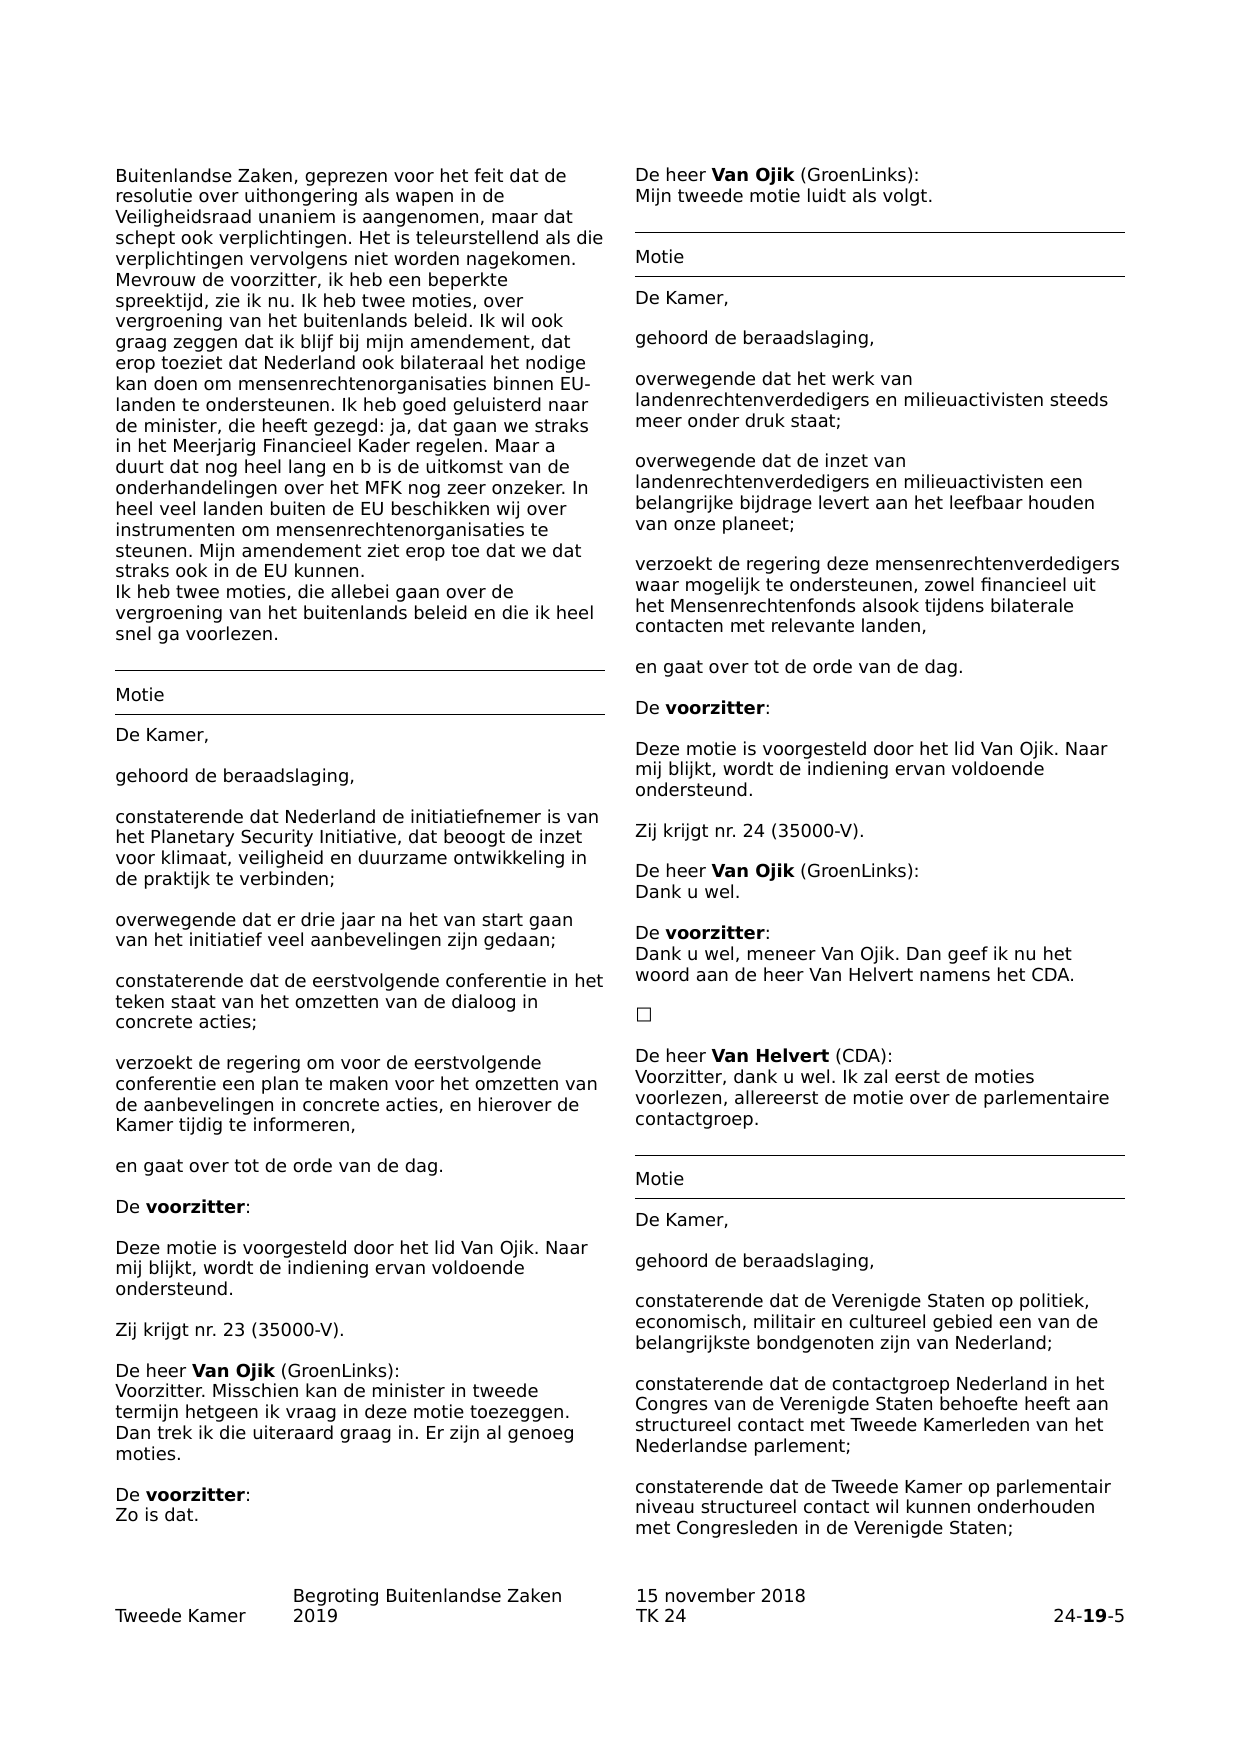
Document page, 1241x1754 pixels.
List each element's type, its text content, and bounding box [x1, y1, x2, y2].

text Dank u wel, meneer Van Ojik. Dan geef ik nu het woord aan de heer Van Helvert namens het CDA. [635, 944, 1125, 985]
text constaterende dat de contactgroep Nederland in het Congres van de Verenigde Staten behoefte heeft aan structureel contact met Tweede Kamerleden van het Nederlandse parlement; [635, 1373, 1125, 1456]
text verzoekt de regering deze mensenrechtenverdedigers waar mogelijk te ondersteunen, zowel financieel uit het Mensenrechtenfonds alsook tijdens bilaterale contacten met relevante landen, [635, 554, 1125, 637]
text constaterende dat de Tweede Kamer op parlementair niveau structureel contact wil kunnen onderhouden met Congresleden in de Verenigde Staten; [635, 1476, 1125, 1539]
text De voorzitter: [635, 698, 1125, 718]
text gehoord de beraadslaging, [115, 766, 605, 787]
text gehoord de beraadslaging, [635, 1251, 1125, 1271]
text Voorzitter. Misschien kan de minister in tweede termijn hetgeen ik vraag in deze motie toezeggen. Dan trek ik die uiteraard graag in. Er zijn al genoeg moties. [115, 1381, 605, 1464]
text De voorzitter: [115, 1197, 605, 1217]
text De Kamer, [635, 287, 1125, 308]
text ⬜ [635, 1005, 1125, 1026]
text Ik heb twee moties, die allebei gaan over de vergroening van het buitenlands beleid en die ik heel snel ga voorlezen. [115, 582, 605, 644]
text Mevrouw de voorzitter, ik heb een beperkte spreektijd, zie ik nu. Ik heb twee moties, over vergroening van het buitenlands beleid. Ik wil ook graag zeggen dat ik blijf bij mijn amendement, dat erop toeziet dat Nederland ook bilateraal het nodige kan doen om mensenrechtenorganisaties binnen EU-landen te ondersteunen. Ik heb goed geluisterd naar de minister, die heeft gezegd: ja, dat gaan we straks in het Meerjarig Financieel Kader regelen. Maar a duurt dat nog heel lang en b is de uitkomst van de onderhandelingen over het MFK nog zeer onzeker. In heel veel landen buiten de EU beschikken wij over instrumenten om mensenrechtenorganisaties te steunen. Mijn amendement ziet erop toe dat we dat straks ook in de EU kunnen. [115, 269, 605, 582]
text Motie [635, 1169, 1125, 1190]
text Deze motie is voorgesteld door het lid Van Ojik. Naar mij blijkt, wordt de indiening ervan voldoende ondersteund. [115, 1237, 605, 1300]
text De heer Van Ojik (GroenLinks): [635, 165, 1125, 186]
text De heer Van Ojik (GroenLinks): [635, 861, 1125, 882]
text De voorzitter: [635, 923, 1125, 944]
text Motie [635, 247, 1125, 267]
text constaterende dat Nederland de initiatiefnemer is van het Planetary Security Initiative, dat beoogt de inzet voor klimaat, veiligheid en duurzame ontwikkeling in de praktijk te verbinden; [115, 807, 605, 889]
text constaterende dat de Verenigde Staten op politiek, economisch, militair en cultureel gebied een van de belangrijkste bondgenoten zijn van Nederland; [635, 1291, 1125, 1353]
text Dank u wel. [635, 882, 1125, 903]
text De Kamer, [115, 725, 605, 746]
text overwegende dat de inzet van landenrechtenverdedigers en milieuactivisten een belangrijke bijdrage levert aan het leefbaar houden van onze planeet; [635, 451, 1125, 534]
text De heer Van Ojik (GroenLinks): [115, 1360, 605, 1381]
text Deze motie is voorgesteld door het lid Van Ojik. Naar mij blijkt, wordt de indiening ervan voldoende ondersteund. [635, 738, 1125, 801]
text De heer Van Helvert (CDA): [635, 1046, 1125, 1067]
text verzoekt de regering om voor de eerstvolgende conferentie een plan te maken voor het omzetten van de aanbevelingen in concrete acties, en hierover de Kamer tijdig te informeren, [115, 1053, 605, 1136]
text Zo is dat. [115, 1505, 605, 1526]
text en gaat over tot de orde van de dag. [115, 1156, 605, 1177]
text Mijn tweede motie luidt als volgt. [635, 186, 1125, 207]
text overwegende dat het werk van landenrechtenverdedigers en milieuactivisten steeds meer onder druk staat; [635, 369, 1125, 431]
text gehoord de beraadslaging, [635, 328, 1125, 349]
text en gaat over tot de orde van de dag. [635, 657, 1125, 678]
text Zij krijgt nr. 24 (35000-V). [635, 821, 1125, 841]
text constaterende dat de eerstvolgende conferentie in het teken staat van het omzetten van de dialoog in concrete acties; [115, 971, 605, 1033]
text Motie [115, 684, 605, 705]
text Voorzitter, dank u wel. Ik zal eerst de moties voorlezen, allereerst de motie over de parlementaire contactgroep. [635, 1067, 1125, 1129]
text overwegende dat er drie jaar na het van start gaan van het initiatief veel aanbevelingen zijn gedaan; [115, 909, 605, 951]
text De voorzitter: [115, 1484, 605, 1505]
text De Kamer, [635, 1210, 1125, 1231]
text Buitenlandse Zaken, geprezen voor het feit dat de resolutie over uithongering als wapen in de Veiligheidsraad unaniem is aangenomen, maar dat schept ook verplichtingen. Het is teleurstellend als die verplichtingen vervolgens niet worden nagekomen. [115, 165, 605, 269]
text Zij krijgt nr. 23 (35000-V). [115, 1320, 605, 1340]
